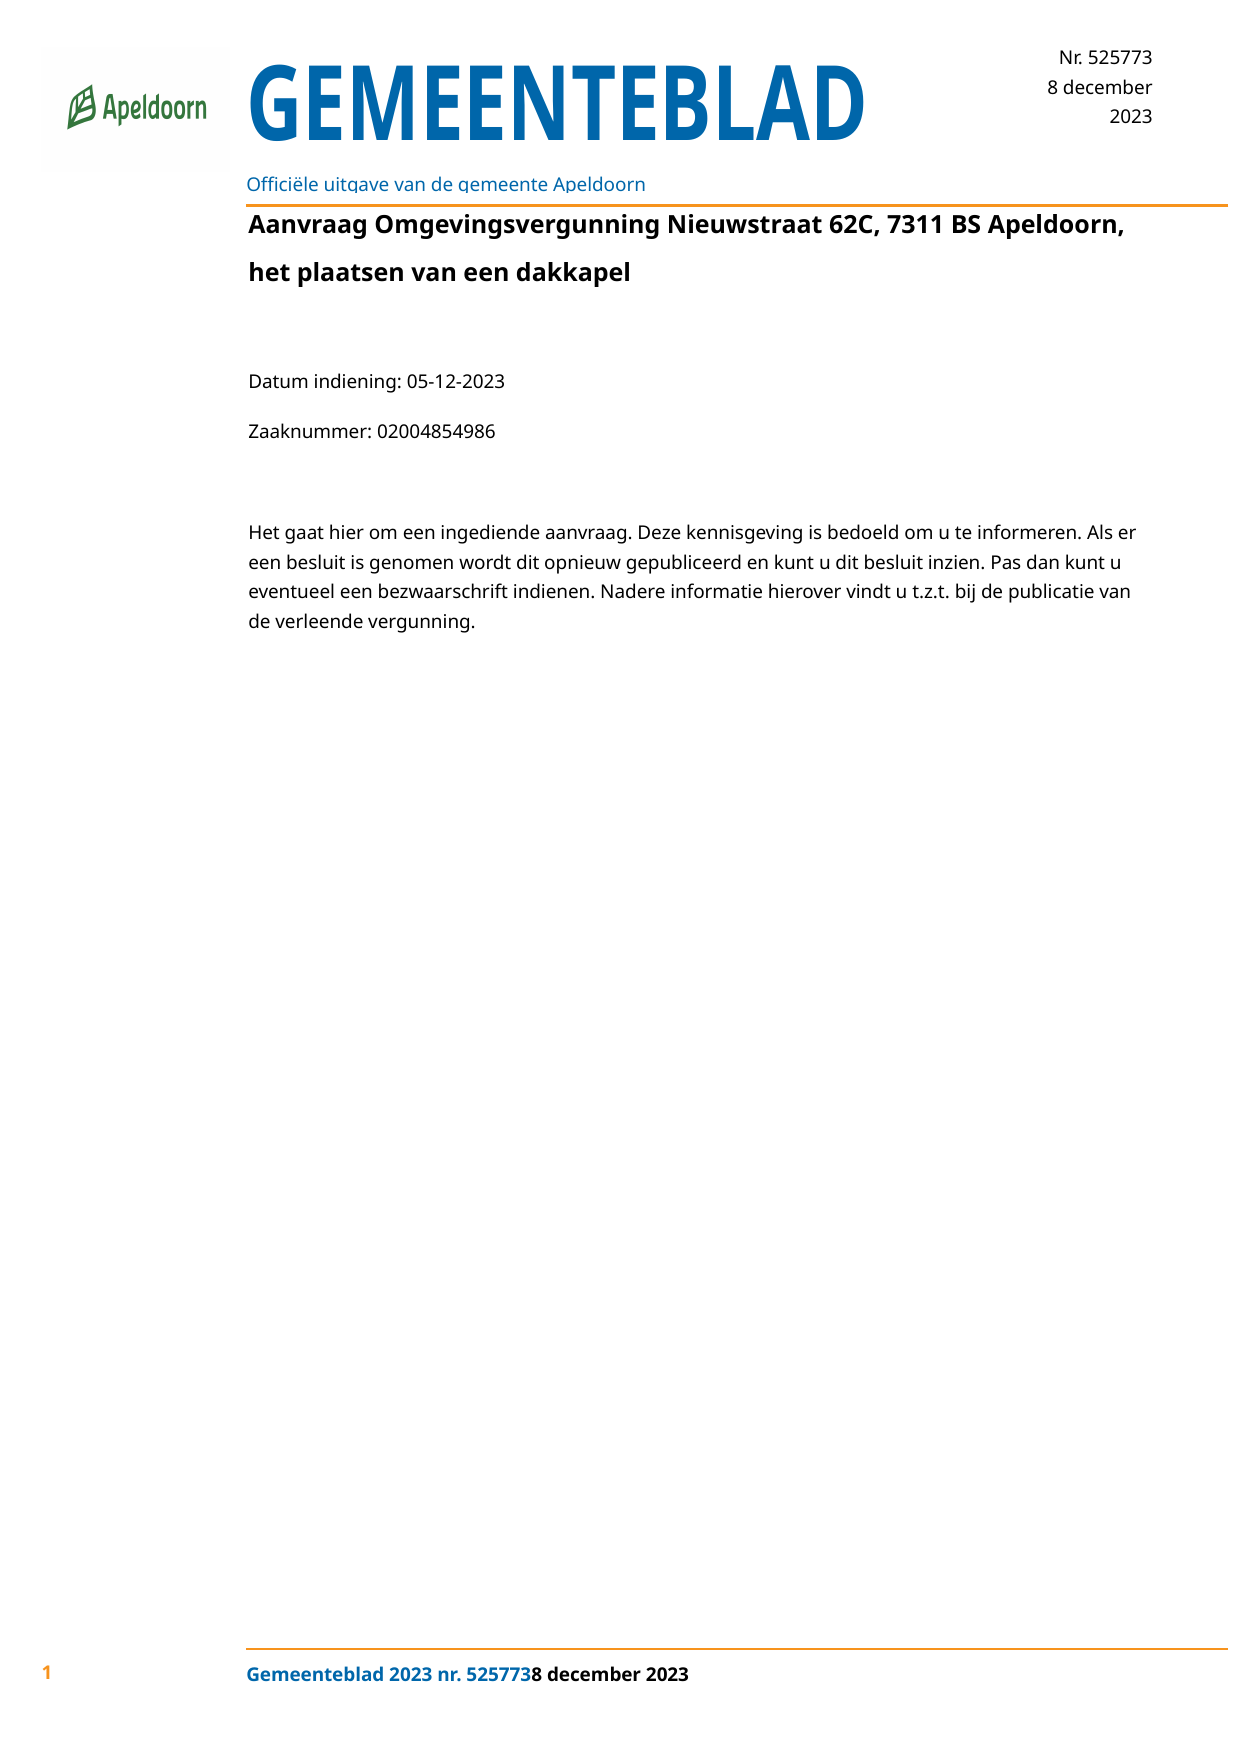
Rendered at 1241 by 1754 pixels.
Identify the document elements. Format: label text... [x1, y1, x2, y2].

text Datum indiening: 05-12-2023 [248, 368, 1152, 394]
text Het gaat hier om een ingediende aanvraag. Deze kennisgeving is bedoeld om u te informeren. Als er een besluit is genomen wordt dit opnieuw gepubliceerd en kunt u dit besluit inzien. Pas dan kunt u eventueel een bezwaarschrift indienen. Nadere informatie hierover vindt u t.z.t. bij de publicatie van de verleende vergunning. [248, 519, 1152, 634]
text Aanvraag Omgevingsvergunning Nieuwstraat 62C, 7311 BS Apeldoorn, het plaatsen van een dakkapel [248, 207, 1152, 288]
text Zaaknummer: 02004854986 [248, 419, 1152, 444]
picture [41, 47, 231, 172]
